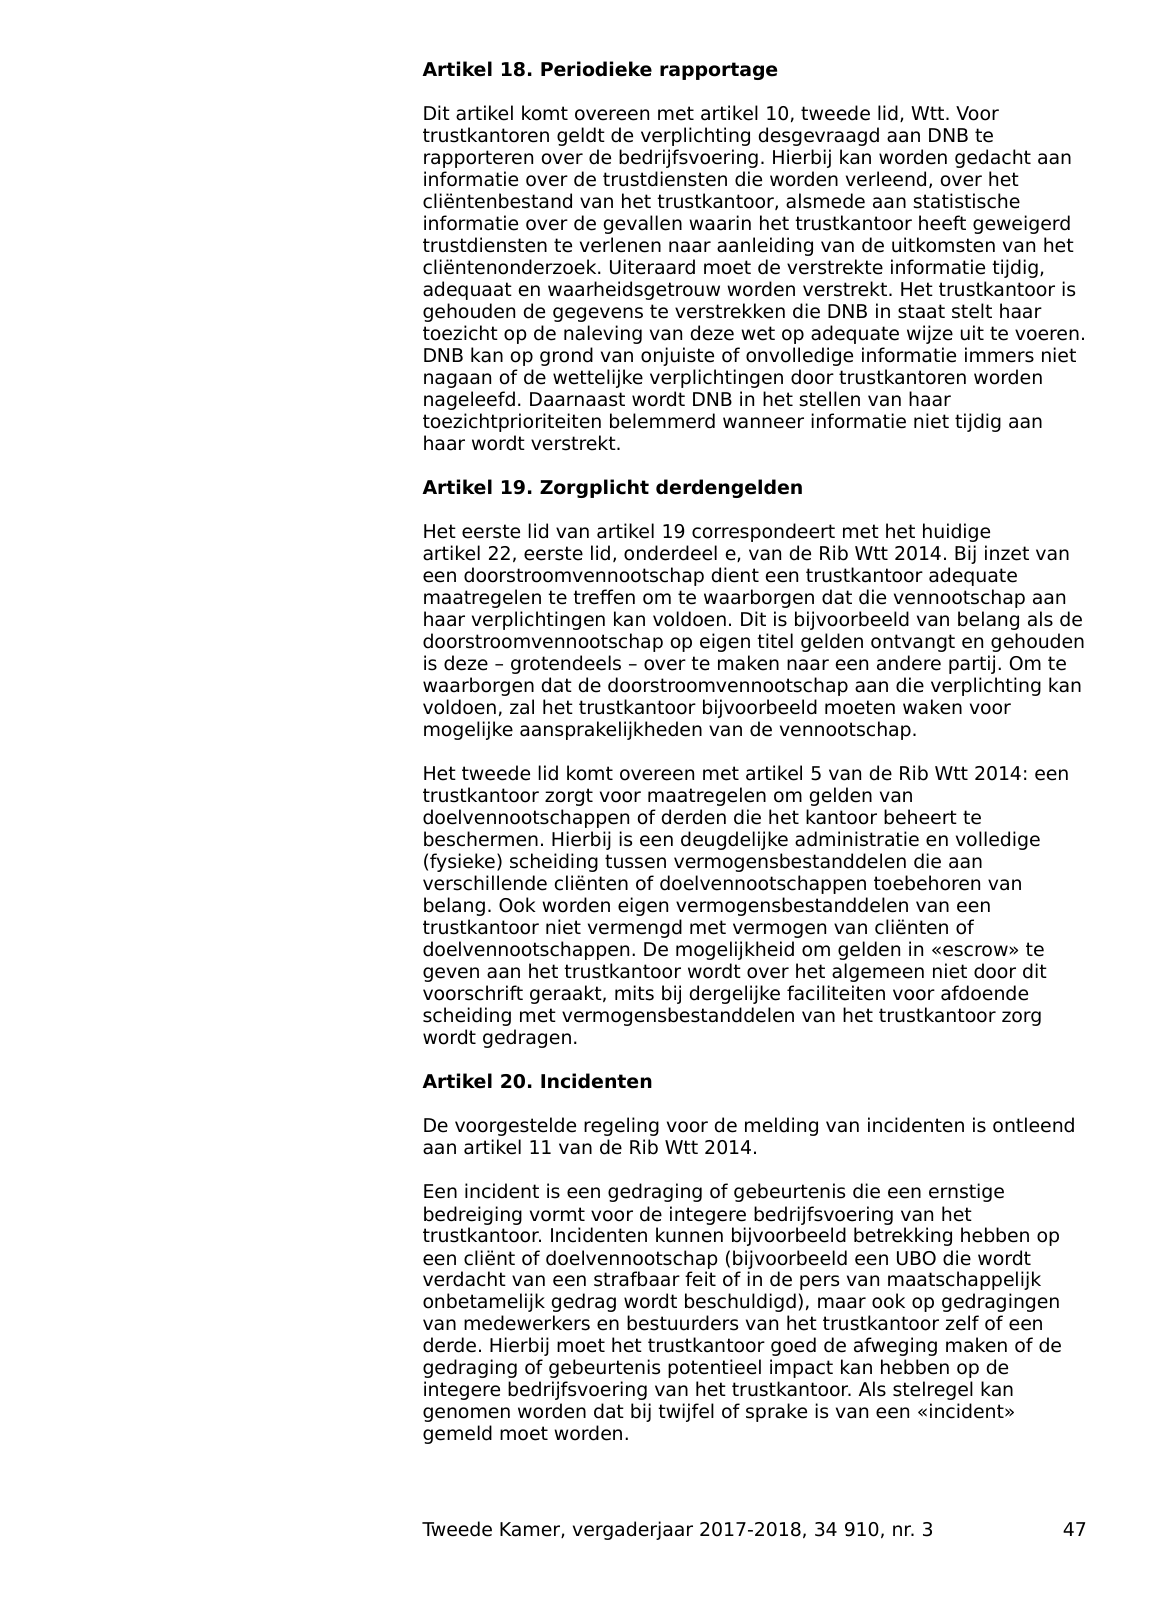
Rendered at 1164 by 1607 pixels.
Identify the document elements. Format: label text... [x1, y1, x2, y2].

text Een incident is een gedraging of gebeurtenis die een ernstige bedreiging vormt voor de integere bedrijfsvoering van het trustkantoor. Incidenten kunnen bijvoorbeeld betrekking hebben op een cliënt of doelvennootschap (bijvoorbeeld een UBO die wordt verdacht van een strafbaar feit of in de pers van maatschappelijk onbetamelijk gedrag wordt beschuldigd), maar ook op gedragingen van medewerkers en bestuurders van het trustkantoor zelf of een derde. Hierbij moet het trustkantoor goed de afweging maken of de gedraging of gebeurtenis potentieel impact kan hebben op de integere bedrijfsvoering van het trustkantoor. Als stelregel kan genomen worden dat bij twijfel of sprake is van een «incident» gemeld moet worden. [422, 1181, 1087, 1445]
text Dit artikel komt overeen met artikel 10, tweede lid, Wtt. Voor trustkantoren geldt de verplichting desgevraagd aan DNB te rapporteren over de bedrijfsvoering. Hierbij kan worden gedacht aan informatie over de trustdiensten die worden verleend, over het cliëntenbestand van het trustkantoor, alsmede aan statistische informatie over de gevallen waarin het trustkantoor heeft geweigerd trustdiensten te verlenen naar aanleiding van de uitkomsten van het cliëntenonderzoek. Uiteraard moet de verstrekte informatie tijdig, adequaat en waarheidsgetrouw worden verstrekt. Het trustkantoor is gehouden de gegevens te verstrekken die DNB in staat stelt haar toezicht op de naleving van deze wet op adequate wijze uit te voeren. DNB kan op grond van onjuiste of onvolledige informatie immers niet nagaan of de wettelijke verplichtingen door trustkantoren worden nageleefd. Daarnaast wordt DNB in het stellen van haar toezichtprioriteiten belemmerd wanneer informatie niet tijdig aan haar wordt verstrekt. [422, 103, 1087, 455]
subtitle Artikel 18. Periodieke rapportage [422, 59, 1087, 81]
subtitle Artikel 19. Zorgplicht derdengelden [422, 477, 1087, 499]
subtitle Artikel 20. Incidenten [422, 1071, 1087, 1093]
text Het tweede lid komt overeen met artikel 5 van de Rib Wtt 2014: een trustkantoor zorgt voor maatregelen om gelden van doelvennootschappen of derden die het kantoor beheert te beschermen. Hierbij is een deugdelijke administratie en volledige (fysieke) scheiding tussen vermogensbestanddelen die aan verschillende cliënten of doelvennootschappen toebehoren van belang. Ook worden eigen vermogensbestanddelen van een trustkantoor niet vermengd met vermogen van cliënten of doelvennootschappen. De mogelijkheid om gelden in «escrow» te geven aan het trustkantoor wordt over het algemeen niet door dit voorschrift geraakt, mits bij dergelijke faciliteiten voor afdoende scheiding met vermogensbestanddelen van het trustkantoor zorg wordt gedragen. [422, 763, 1087, 1049]
text De voorgestelde regeling voor de melding van incidenten is ontleend aan artikel 11 van de Rib Wtt 2014. [422, 1115, 1087, 1159]
text Het eerste lid van artikel 19 correspondeert met het huidige artikel 22, eerste lid, onderdeel e, van de Rib Wtt 2014. Bij inzet van een doorstroomvennootschap dient een trustkantoor adequate maatregelen te treffen om te waarborgen dat die vennootschap aan haar verplichtingen kan voldoen. Dit is bijvoorbeeld van belang als de doorstroomvennootschap op eigen titel gelden ontvangt en gehouden is deze – grotendeels – over te maken naar een andere partij. Om te waarborgen dat de doorstroomvennootschap aan die verplichting kan voldoen, zal het trustkantoor bijvoorbeeld moeten waken voor mogelijke aansprakelijkheden van de vennootschap. [422, 521, 1087, 741]
